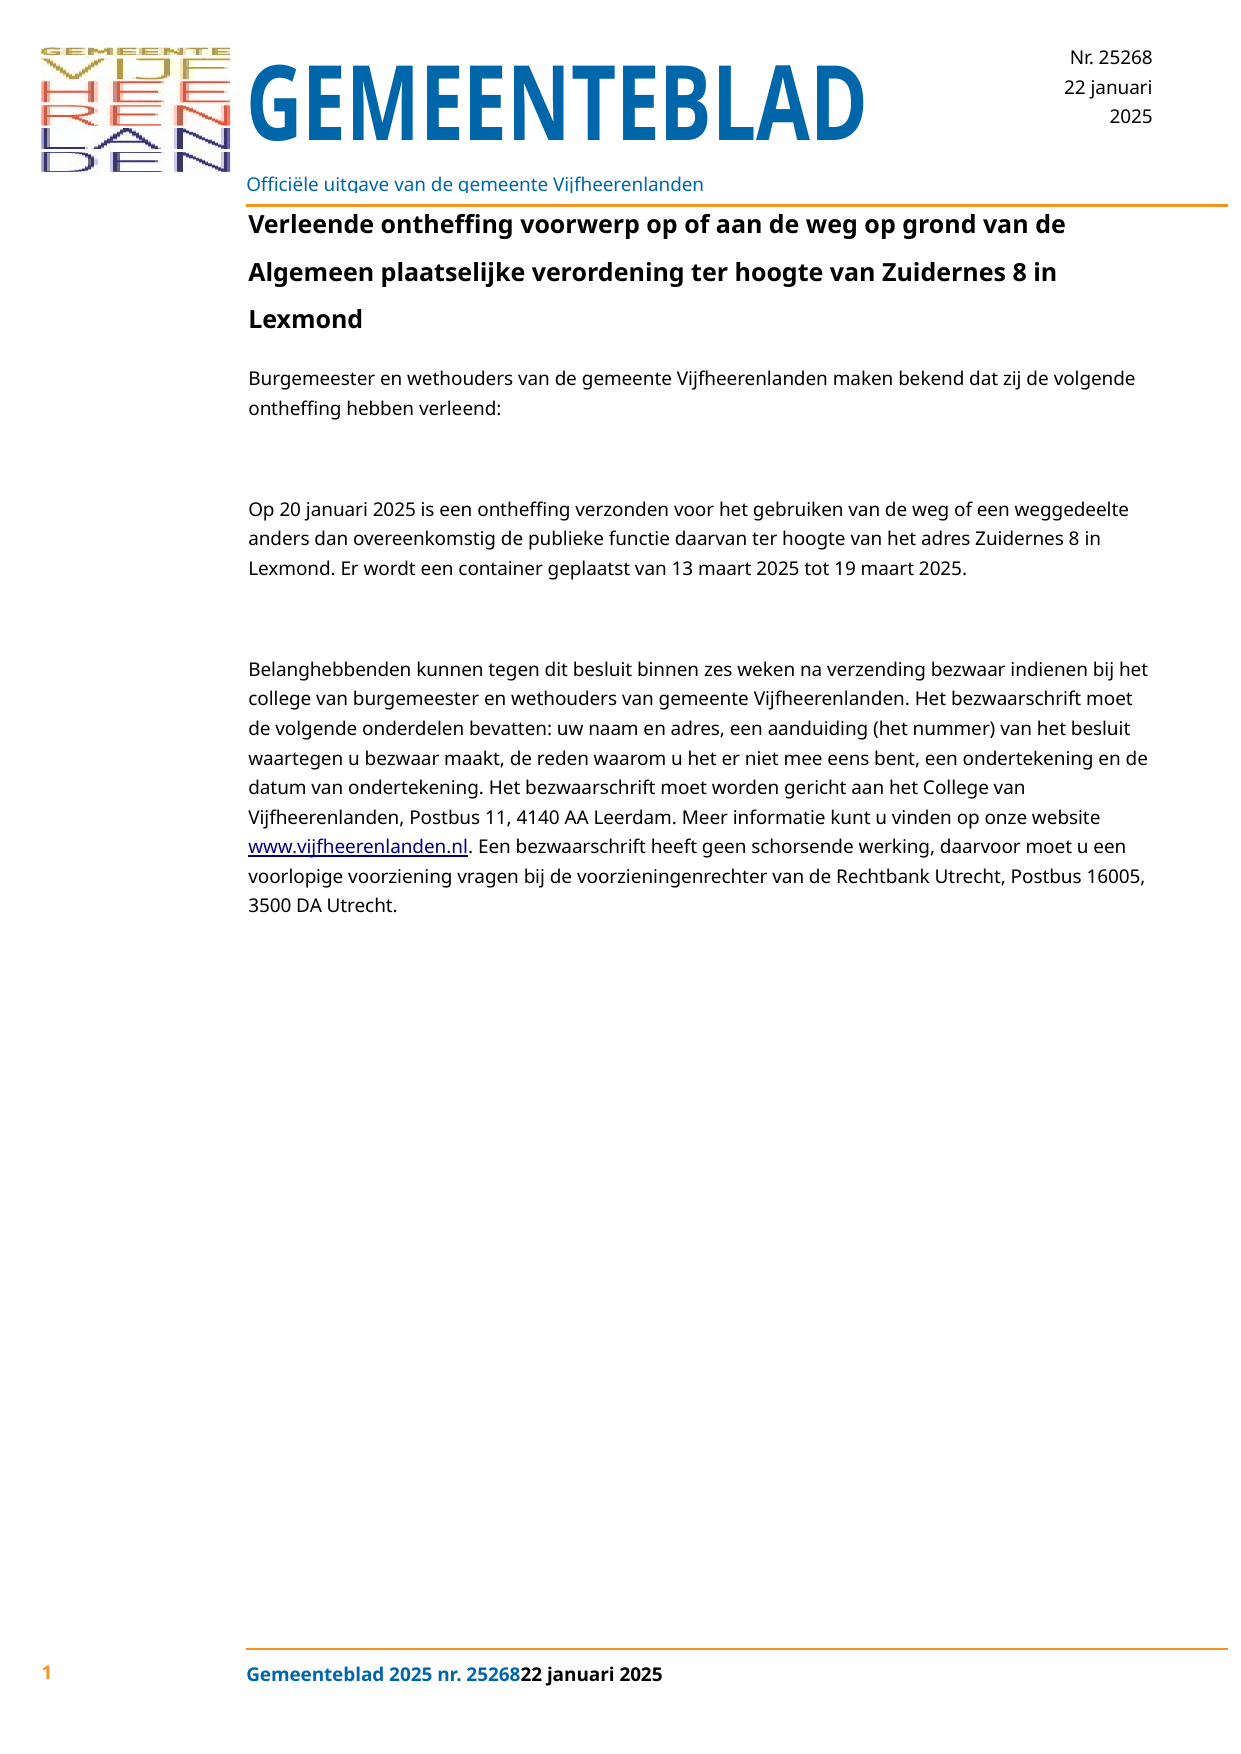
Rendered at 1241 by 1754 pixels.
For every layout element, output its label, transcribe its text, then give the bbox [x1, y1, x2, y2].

text Burgemeester en wethouders van de gemeente Vijfheerenlanden maken bekend dat zij de volgende ontheffing hebben verleend: [248, 366, 1152, 421]
text Verleende ontheffing voorwerp op of aan de weg op grond van de Algemeen plaatselijke verordening ter hoogte van Zuidernes 8 in Lexmond [248, 207, 1152, 336]
picture [41, 47, 231, 172]
text Belanghebbenden kunnen tegen dit besluit binnen zes weken na verzending bezwaar indienen bij het college van burgemeester en wethouders van gemeente Vijfheerenlanden. Het bezwaarschrift moet de volgende onderdelen bevatten: uw naam en adres, een aanduiding (het nummer) van het besluit waartegen u bezwaar maakt, de reden waarom u het er niet mee eens bent, een ondertekening en de datum van ondertekening. Het bezwaarschrift moet worden gericht aan het College van Vijfheerenlanden, Postbus 11, 4140 AA Leerdam. Meer informatie kunt u vinden op onze website www.vijfheerenlanden.nl. Een bezwaarschrift heeft geen schorsende werking, daarvoor moet u een voorlopige voorziening vragen bij de voorzieningenrechter van de Rechtbank Utrecht, Postbus 16005, 3500 DA Utrecht. [248, 656, 1152, 918]
text Op 20 januari 2025 is een ontheffing verzonden voor het gebruiken van de weg of een weggedeelte anders dan overeenkomstig de publieke functie daarvan ter hoogte van het adres Zuidernes 8 in Lexmond. Er wordt een container geplaatst van 13 maart 2025 tot 19 maart 2025. [248, 496, 1152, 581]
